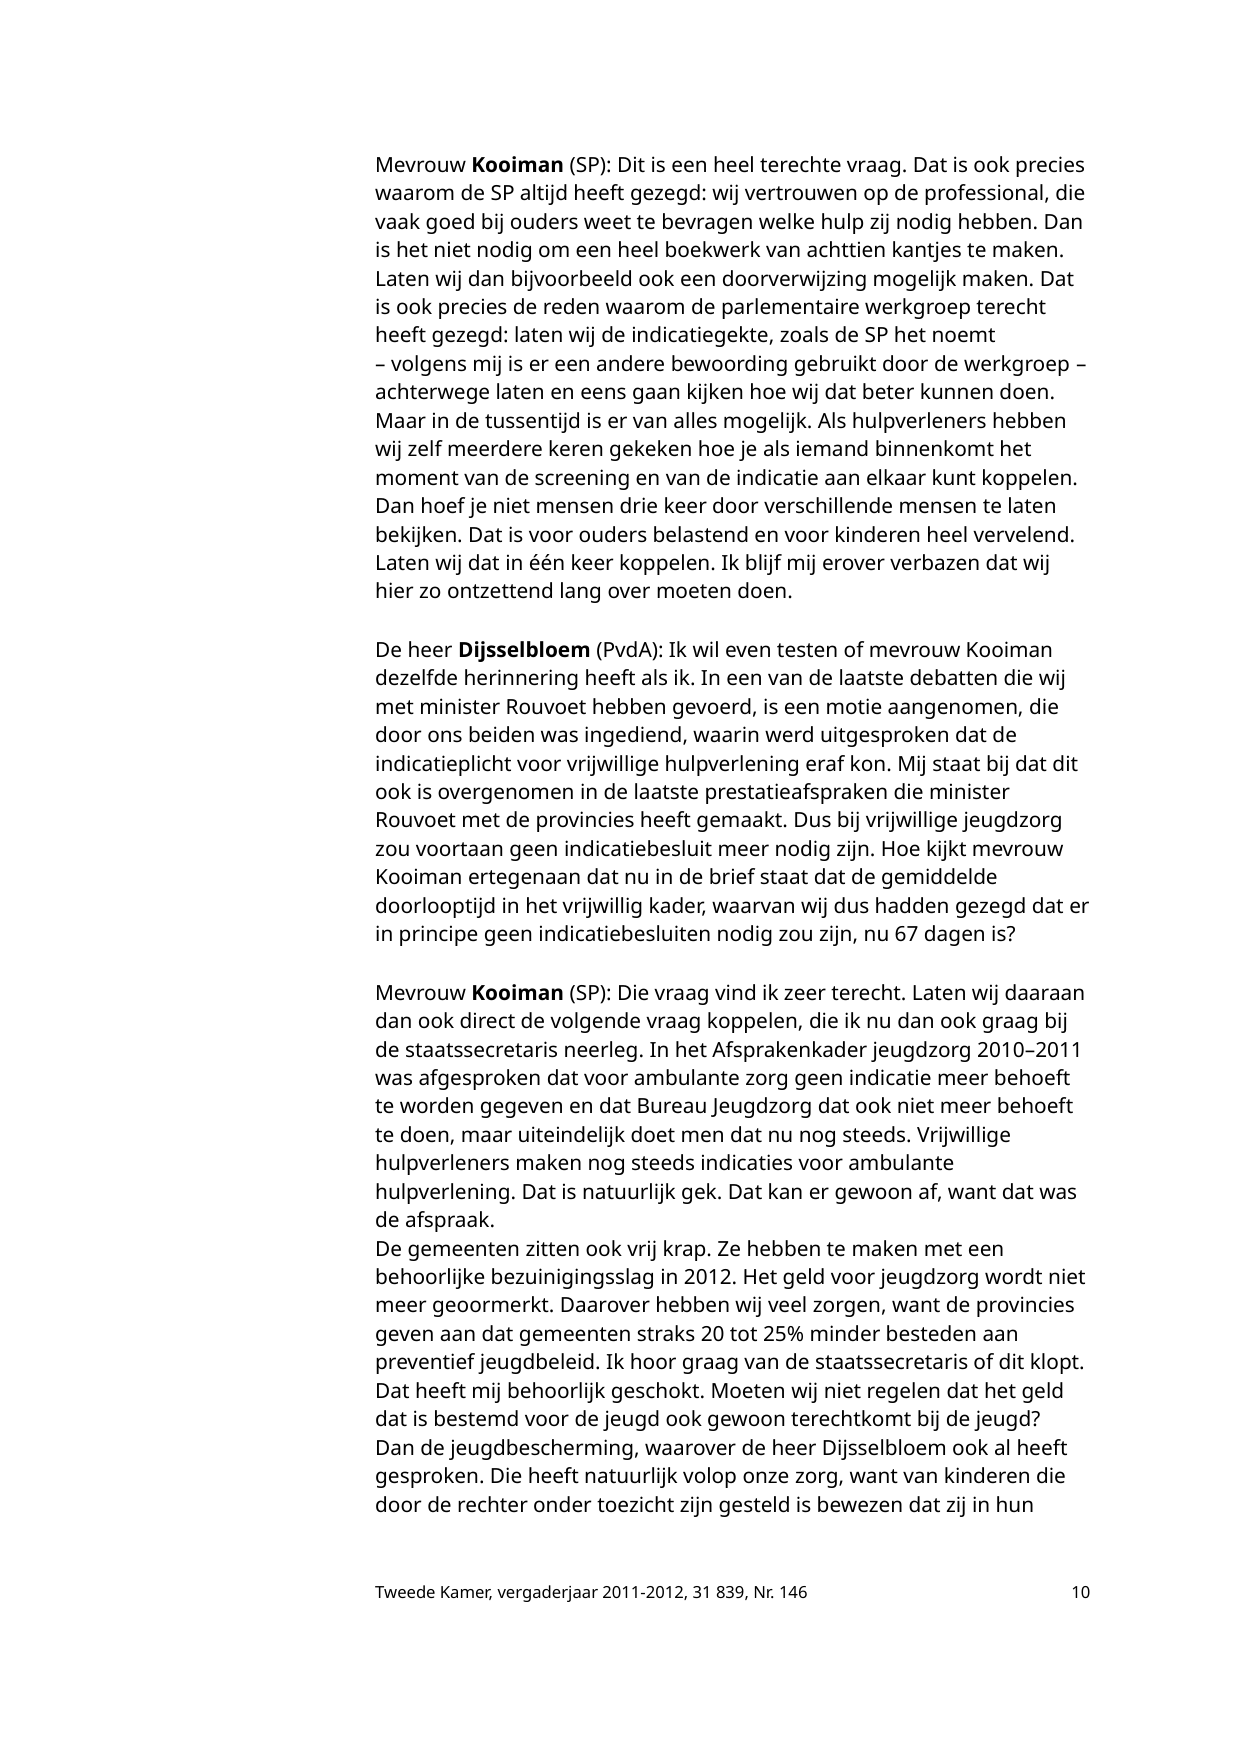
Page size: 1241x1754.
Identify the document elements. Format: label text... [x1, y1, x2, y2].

text De gemeenten zitten ook vrij krap. Ze hebben te maken met een behoorlijke bezuinigingsslag in 2012. Het geld voor jeugdzorg wordt niet meer geoormerkt. Daarover hebben wij veel zorgen, want de provincies geven aan dat gemeenten straks 20 tot 25% minder besteden aan preventief jeugdbeleid. Ik hoor graag van de staatssecretaris of dit klopt. Dat heeft mij behoorlijk geschokt. Moeten wij niet regelen dat het geld dat is bestemd voor de jeugd ook gewoon terechtkomt bij de jeugd? [375, 1234, 1090, 1433]
text Dan de jeugdbescherming, waarover de heer Dijsselbloem ook al heeft gesproken. Die heeft natuurlijk volop onze zorg, want van kinderen die door de rechter onder toezicht zijn gesteld is bewezen dat zij in hun [375, 1433, 1090, 1518]
text De heer Dijsselbloem (PvdA): Ik wil even testen of mevrouw Kooiman dezelfde herinnering heeft als ik. In een van de laatste debatten die wij met minister Rouvoet hebben gevoerd, is een motie aangenomen, die door ons beiden was ingediend, waarin werd uitgesproken dat de indicatieplicht voor vrijwillige hulpverlening eraf kon. Mij staat bij dat dit ook is overgenomen in de laatste prestatieafspraken die minister Rouvoet met de provincies heeft gemaakt. Dus bij vrijwillige jeugdzorg zou voortaan geen indicatiebesluit meer nodig zijn. Hoe kijkt mevrouw Kooiman ertegenaan dat nu in de brief staat dat de gemiddelde doorlooptijd in het vrijwillig kader, waarvan wij dus hadden gezegd dat er in principe geen indicatiebesluiten nodig zou zijn, nu 67 dagen is? [375, 635, 1090, 948]
text Mevrouw Kooiman (SP): Dit is een heel terechte vraag. Dat is ook precies waarom de SP altijd heeft gezegd: wij vertrouwen op de professional, die vaak goed bij ouders weet te bevragen welke hulp zij nodig hebben. Dan is het niet nodig om een heel boekwerk van achttien kantjes te maken. Laten wij dan bijvoorbeeld ook een doorverwijzing mogelijk maken. Dat is ook precies de reden waarom de parlementaire werkgroep terecht heeft gezegd: laten wij de indicatiegekte, zoals de SP het noemt – volgens mij is er een andere bewoording gebruikt door de werkgroep – achterwege laten en eens gaan kijken hoe wij dat beter kunnen doen. Maar in de tussentijd is er van alles mogelijk. Als hulpverleners hebben wij zelf meerdere keren gekeken hoe je als iemand binnenkomt het moment van de screening en van de indicatie aan elkaar kunt koppelen. Dan hoef je niet mensen drie keer door verschillende mensen te laten bekijken. Dat is voor ouders belastend en voor kinderen heel vervelend. Laten wij dat in één keer koppelen. Ik blijf mij erover verbazen dat wij hier zo ontzettend lang over moeten doen. [375, 150, 1090, 605]
text Mevrouw Kooiman (SP): Die vraag vind ik zeer terecht. Laten wij daaraan dan ook direct de volgende vraag koppelen, die ik nu dan ook graag bij de staatssecretaris neerleg. In het Afsprakenkader jeugdzorg 2010–2011 was afgesproken dat voor ambulante zorg geen indicatie meer behoeft te worden gegeven en dat Bureau Jeugdzorg dat ook niet meer behoeft te doen, maar uiteindelijk doet men dat nu nog steeds. Vrijwillige hulpverleners maken nog steeds indicaties voor ambulante hulpverlening. Dat is natuurlijk gek. Dat kan er gewoon af, want dat was de afspraak. [375, 978, 1090, 1234]
